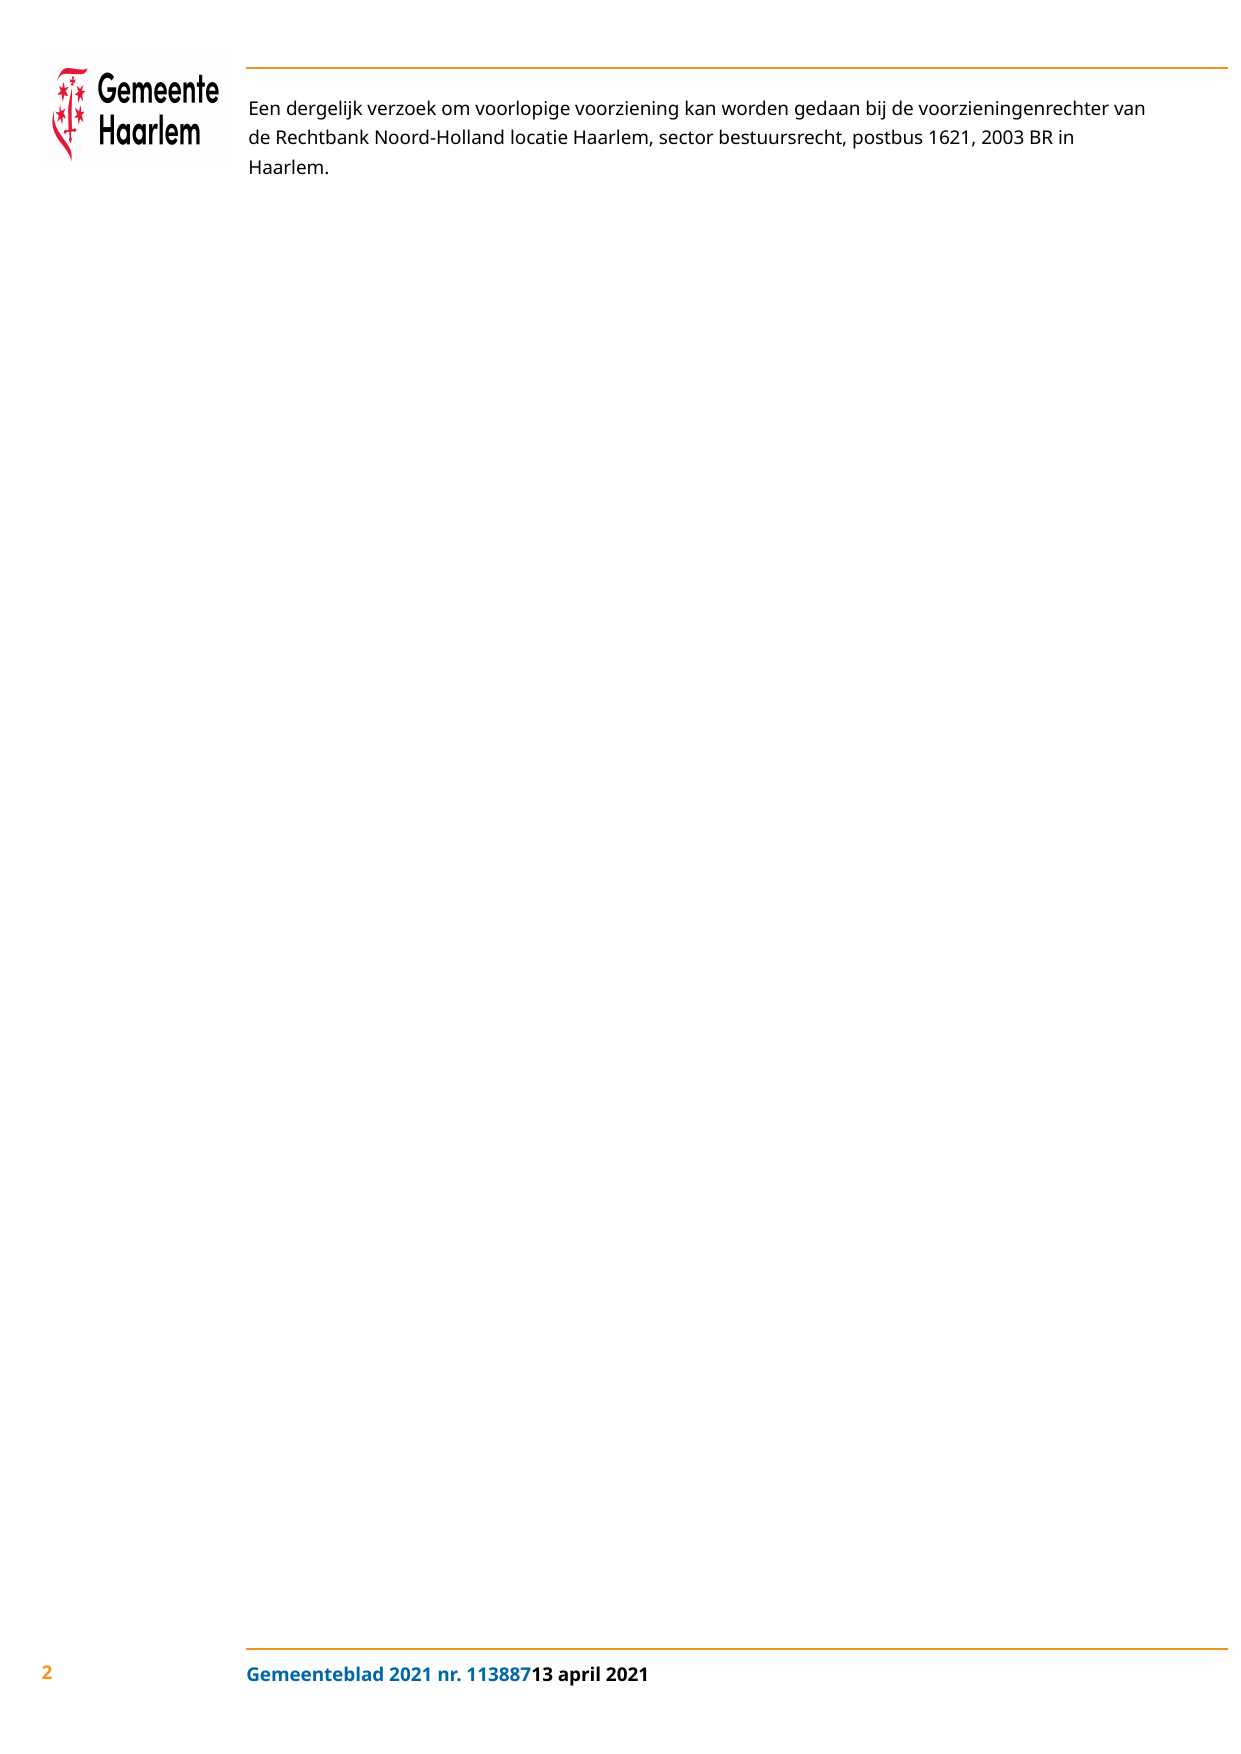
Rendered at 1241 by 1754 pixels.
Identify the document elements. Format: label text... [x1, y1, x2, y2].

text Een dergelijk verzoek om voorlopige voorziening kan worden gedaan bij de voorzieningenrechter van de Rechtbank Noord-Holland locatie Haarlem, sector bestuursrecht, postbus 1621, 2003 BR in Haarlem. [248, 95, 1152, 180]
picture [41, 47, 231, 172]
